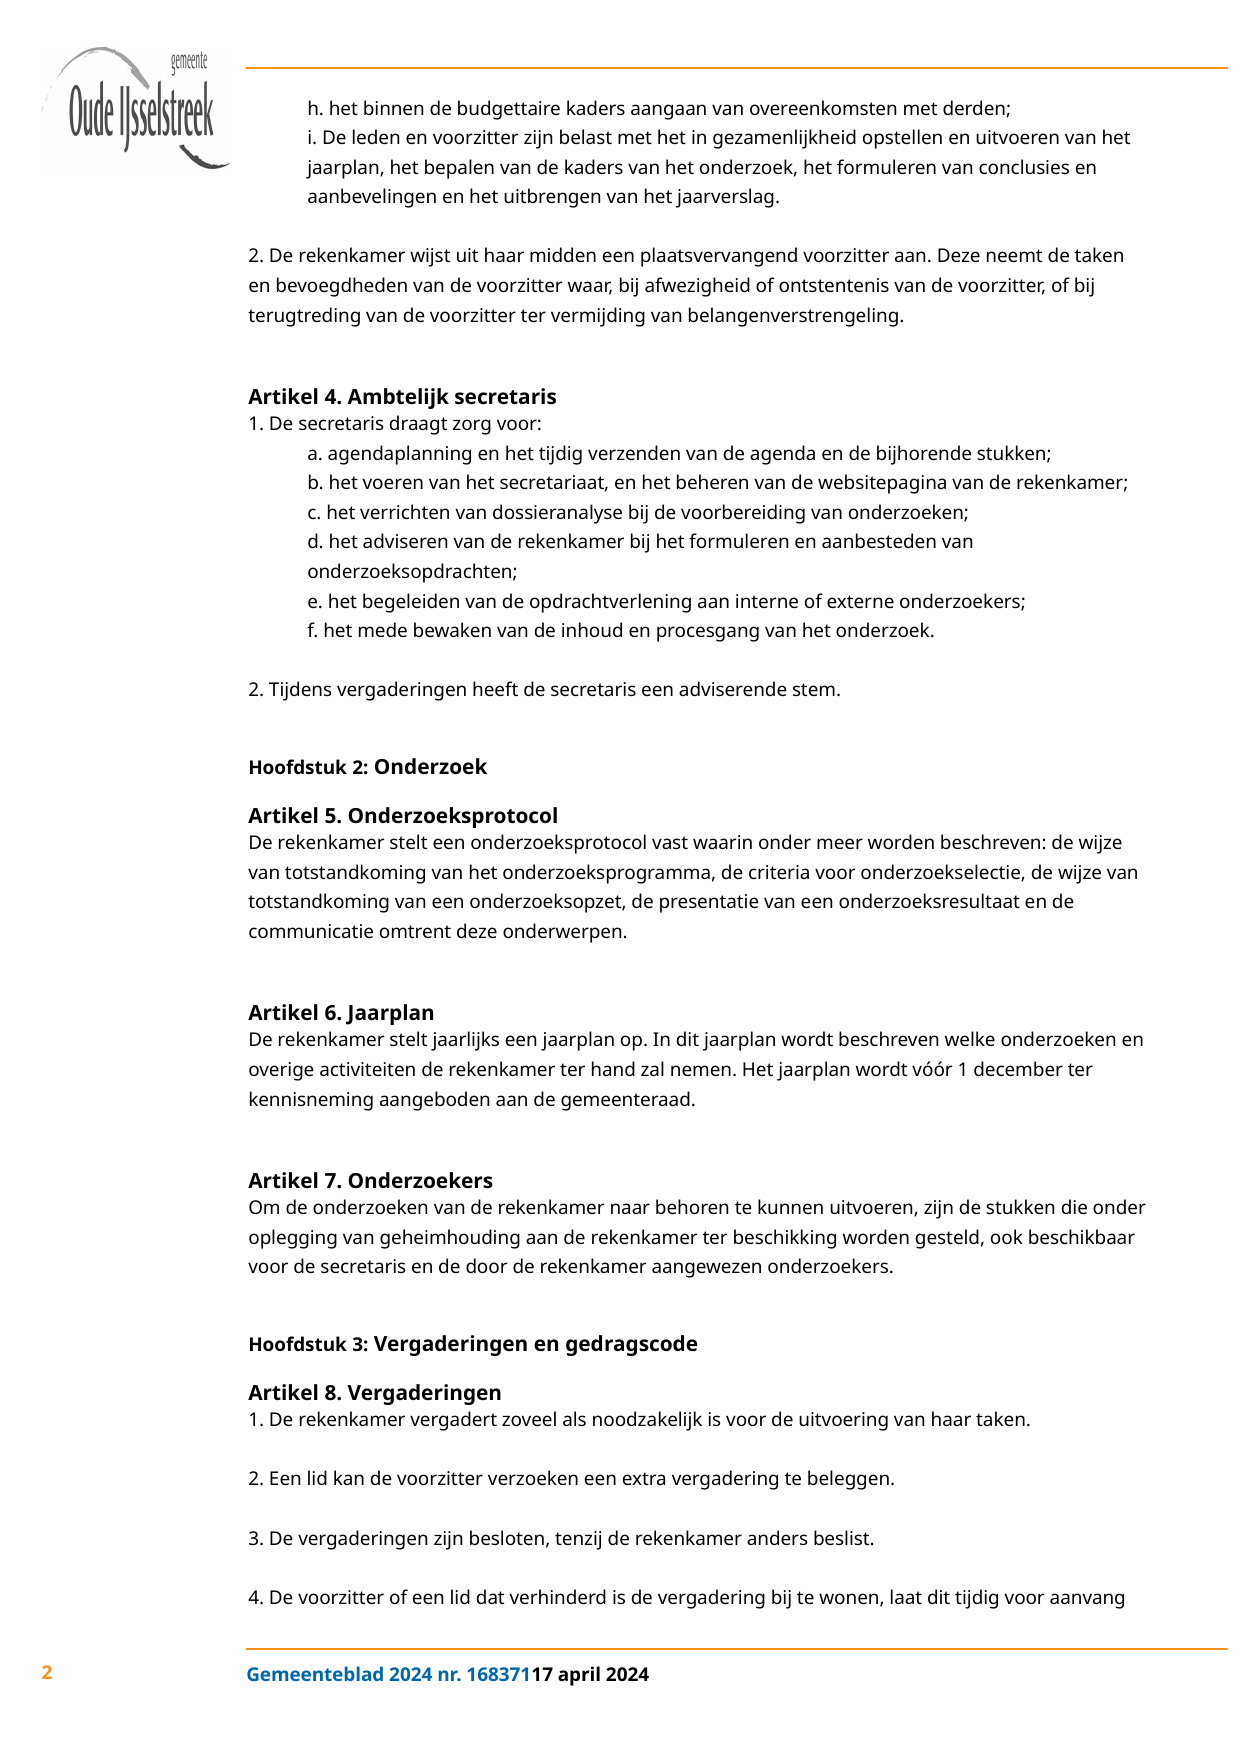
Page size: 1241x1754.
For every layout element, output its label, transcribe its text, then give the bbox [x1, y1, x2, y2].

list a. agendaplanning en het tijdig verzenden van de agenda en de bijhorende stukken; [248, 440, 1152, 466]
list i. De leden en voorzitter zijn belast met het in gezamenlijkheid opstellen en uitvoeren van het jaarplan, het bepalen van de kaders van het onderzoek, het formuleren van conclusies en aanbevelingen en het uitbrengen van het jaarverslag. [248, 124, 1152, 209]
text 1. De secretaris draagt zorg voor: [248, 410, 1152, 436]
text Hoofdstuk 3: Vergaderingen en gedragscode [248, 1329, 1152, 1357]
text Artikel 4. Ambtelijk secretaris [248, 382, 1152, 410]
text De rekenkamer stelt een onderzoeksprotocol vast waarin onder meer worden beschreven: de wijze van totstandkoming van het onderzoeksprogramma, de criteria voor onderzoekselectie, de wijze van totstandkoming van een onderzoeksopzet, de presentatie van een onderzoeksresultaat en de communicatie omtrent deze onderwerpen. [248, 829, 1152, 944]
text 2. Tijdens vergaderingen heeft de secretaris een adviserende stem. [248, 677, 1152, 702]
text Artikel 8. Vergaderingen [248, 1378, 1152, 1406]
list c. het verrichten van dossieranalyse bij de voorbereiding van onderzoeken; [248, 499, 1152, 525]
list d. het adviseren van de rekenkamer bij het formuleren en aanbesteden van onderzoeksopdrachten; [248, 529, 1152, 584]
text 2. De rekenkamer wijst uit haar midden een plaatsvervangend voorzitter aan. Deze neemt de taken en bevoegdheden van de voorzitter waar, bij afwezigheid of ontstentenis van de voorzitter, of bij terugtreding van de voorzitter ter vermijding van belangenverstrengeling. [248, 243, 1152, 328]
list h. het binnen de budgettaire kaders aangaan van overeenkomsten met derden; [248, 95, 1152, 121]
picture [41, 47, 231, 172]
list b. het voeren van het secretariaat, en het beheren van de websitepagina van de rekenkamer; [248, 469, 1152, 495]
list e. het begeleiden van de opdrachtverlening aan interne of externe onderzoekers; [248, 588, 1152, 613]
text 4. De voorzitter of een lid dat verhinderd is de vergadering bij te wonen, laat dit tijdig voor aanvang [248, 1584, 1152, 1609]
text Artikel 5. Onderzoeksprotocol [248, 801, 1152, 829]
text De rekenkamer stelt jaarlijks een jaarplan op. In dit jaarplan wordt beschreven welke onderzoeken en overige activiteiten de rekenkamer ter hand zal nemen. Het jaarplan wordt vóór 1 december ter kennisneming aangeboden aan de gemeenteraad. [248, 1027, 1152, 1112]
text 3. De vergaderingen zijn besloten, tenzij de rekenkamer anders beslist. [248, 1525, 1152, 1550]
text Om de onderzoeken van de rekenkamer naar behoren te kunnen uitvoeren, zijn de stukken die onder oplegging van geheimhouding aan de rekenkamer ter beschikking worden gesteld, ook beschikbaar voor de secretaris en de door de rekenkamer aangewezen onderzoekers. [248, 1194, 1152, 1279]
text 1. De rekenkamer vergadert zoveel als noodzakelijk is voor de uitvoering van haar taken. [248, 1406, 1152, 1432]
text 2. Een lid kan de voorzitter verzoeken een extra vergadering te beleggen. [248, 1466, 1152, 1491]
text Hoofdstuk 2: Onderzoek [248, 752, 1152, 780]
text Artikel 6. Jaarplan [248, 998, 1152, 1027]
list f. het mede bewaken van de inhoud en procesgang van het onderzoek. [248, 617, 1152, 643]
text Artikel 7. Onderzoekers [248, 1166, 1152, 1194]
